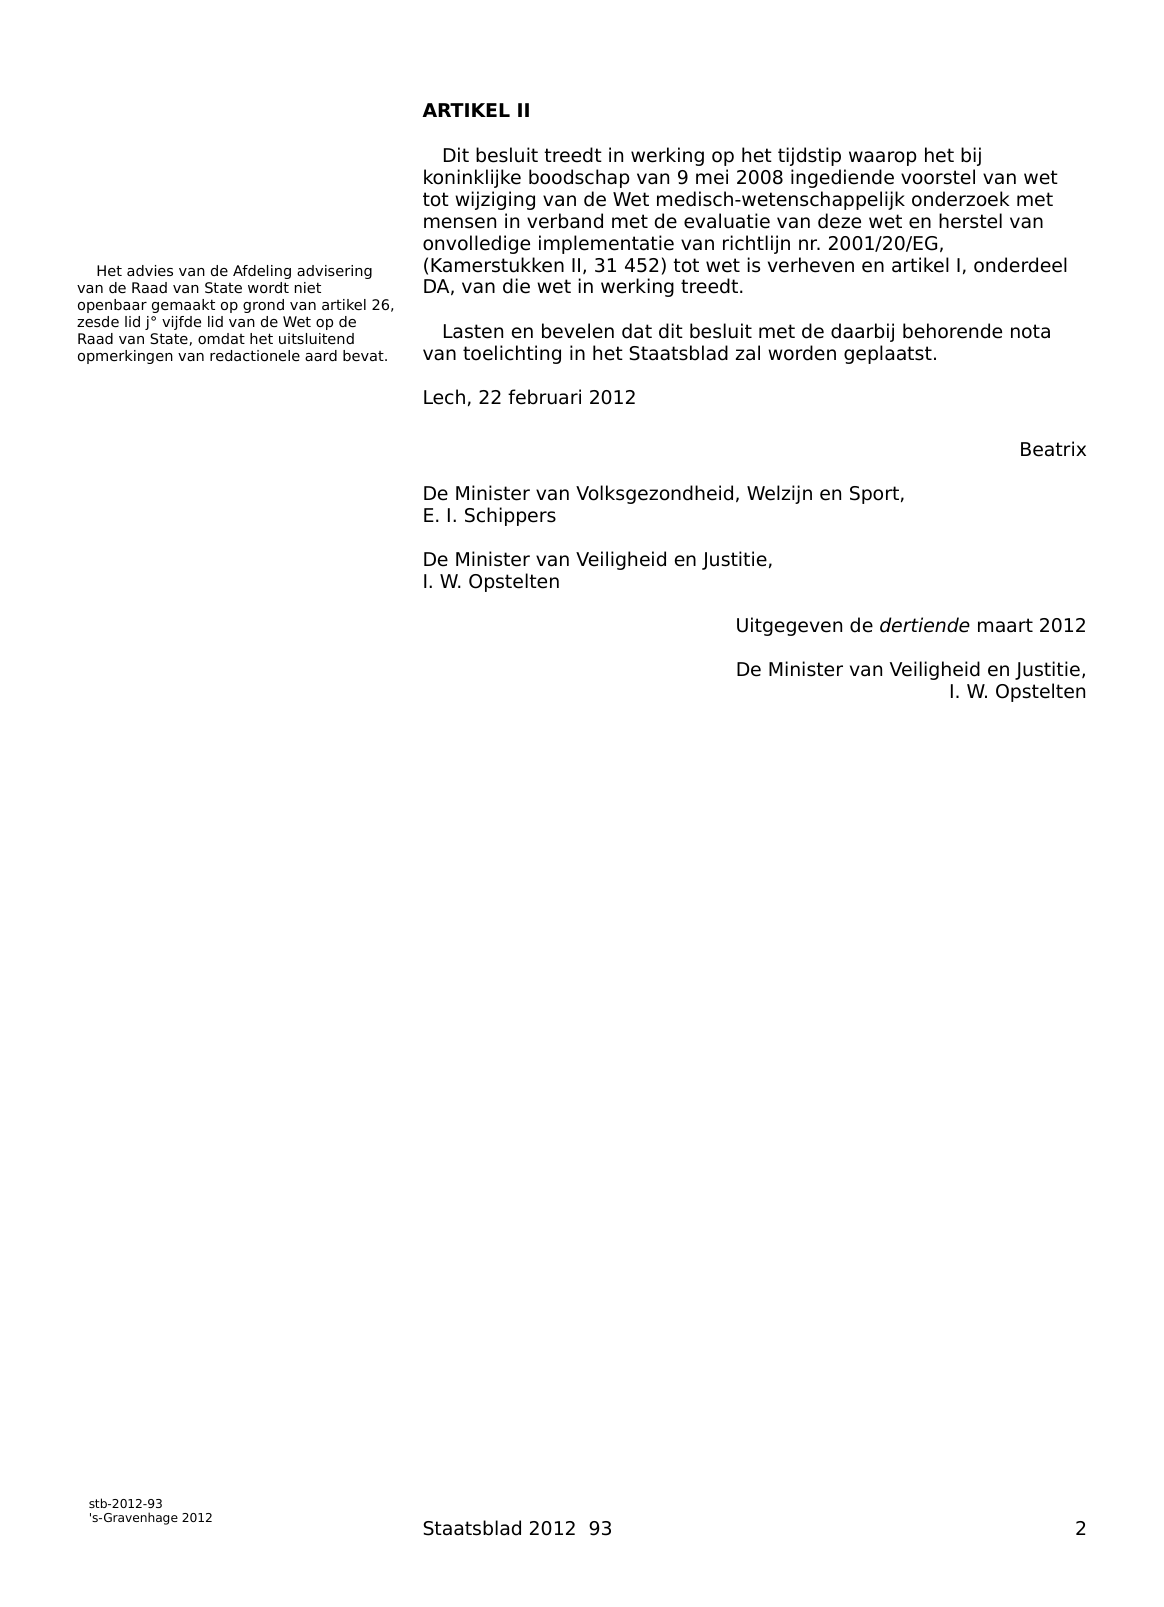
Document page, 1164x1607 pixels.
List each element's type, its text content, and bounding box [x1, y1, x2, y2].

text De Minister van Veiligheid en Justitie, I. W. Opstelten [422, 659, 1087, 703]
text Het advies van de Afdeling advisering van de Raad van State wordt niet openbaar gemaakt op grond van artikel 26, zesde lid j° vijfde lid van de Wet op de Raad van State, omdat het uitsluitend opmerkingen van redactionele aard bevat. [77, 263, 396, 364]
text Dit besluit treedt in werking op het tijdstip waarop het bij koninklijke boodschap van 9 mei 2008 ingediende voorstel van wet tot wijziging van de Wet medisch-wetenschappelijk onderzoek met mensen in verband met de evaluatie van deze wet en herstel van onvolledige implementatie van richtlijn nr. 2001/20/EG, (Kamerstukken II, 31 452) tot wet is verheven en artikel I, onderdeel DA, van die wet in werking treedt. [422, 144, 1087, 298]
text De Minister van Veiligheid en Justitie, I. W. Opstelten [422, 549, 1087, 593]
text 's-Gravenhage 2012 [88, 1511, 323, 1525]
text stb-2012-93 [88, 1497, 323, 1511]
text Lech, 22 februari 2012 [422, 387, 1087, 409]
text Lasten en bevelen dat dit besluit met de daarbij behorende nota van toelichting in het Staatsblad zal worden geplaatst. [422, 321, 1087, 364]
text Uitgegeven de dertiende maart 2012 [422, 615, 1087, 637]
text Beatrix [422, 439, 1087, 461]
subtitle ARTIKEL II [422, 100, 1087, 122]
text De Minister van Volksgezondheid, Welzijn en Sport, E. I. Schippers [422, 483, 1087, 527]
